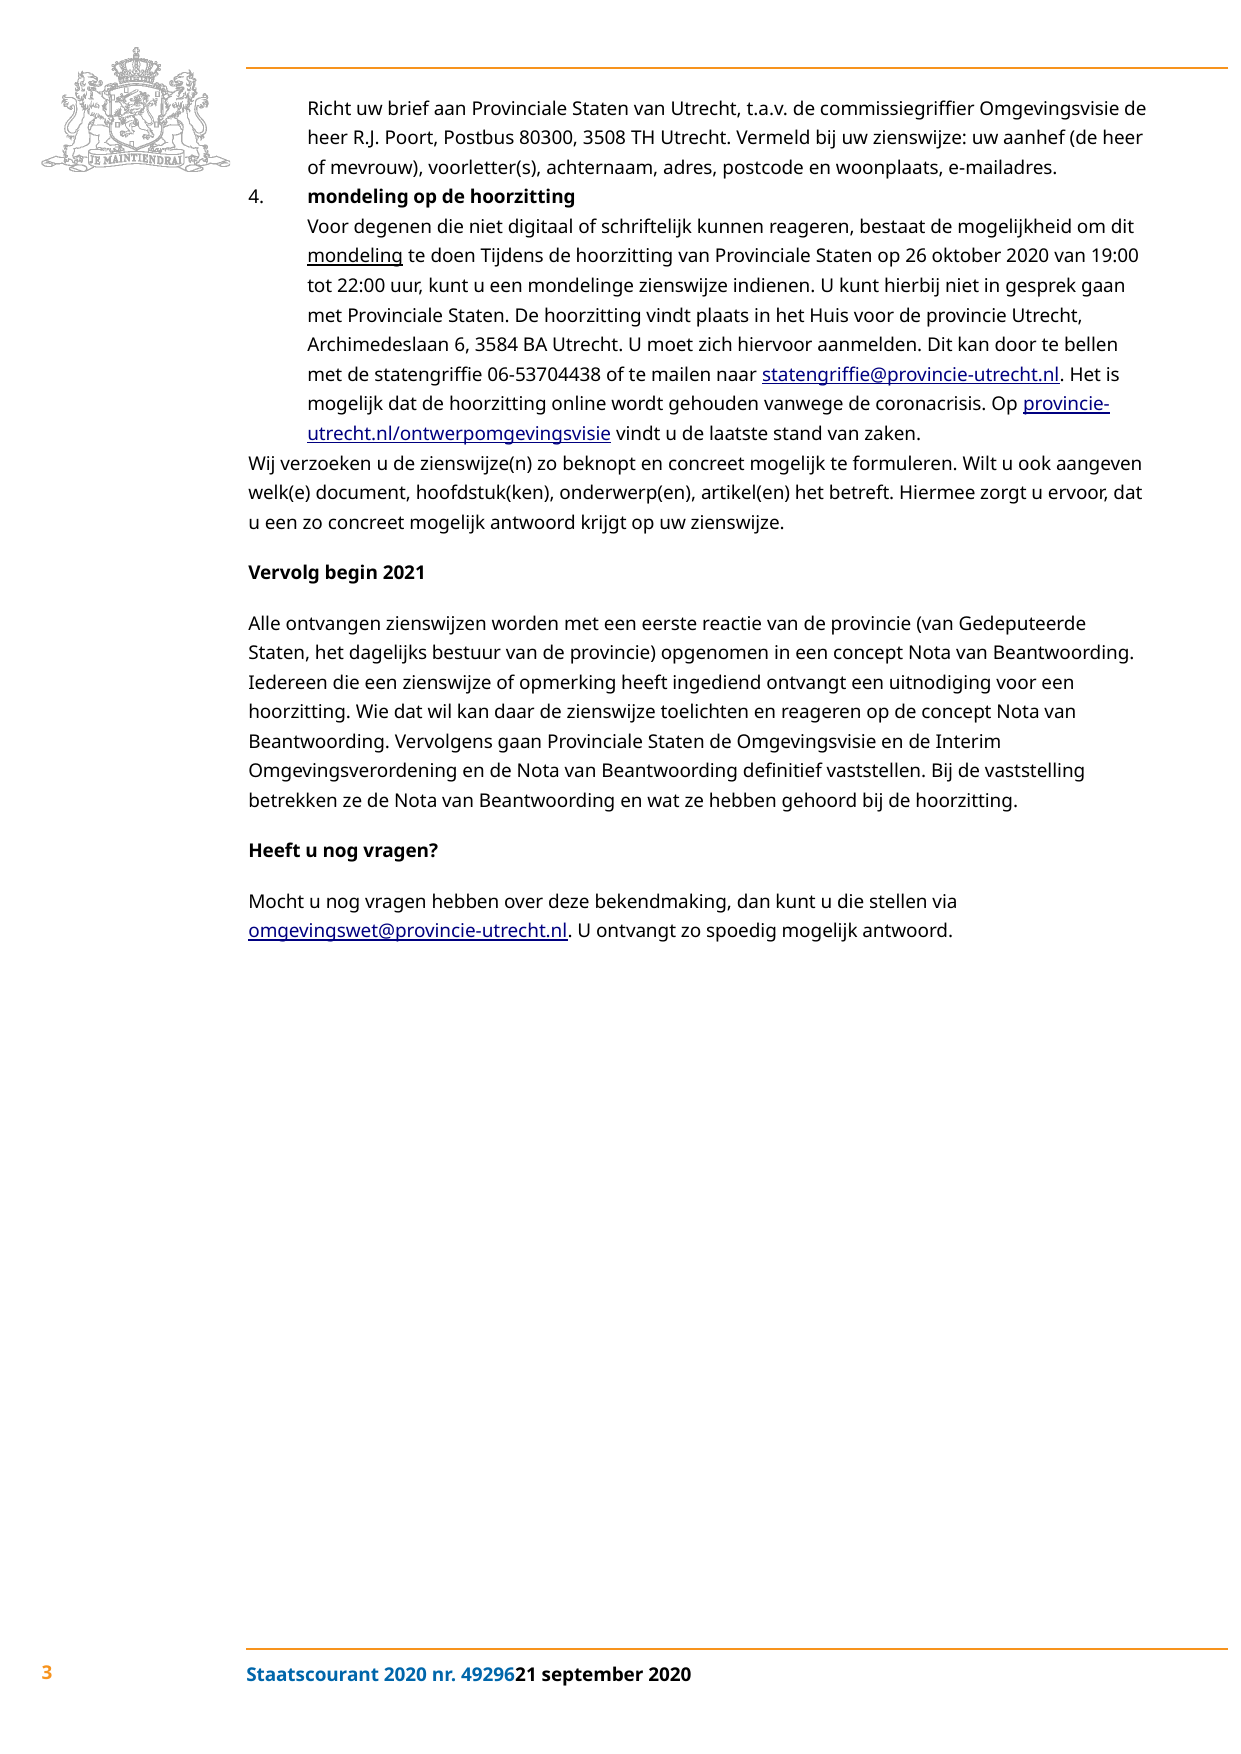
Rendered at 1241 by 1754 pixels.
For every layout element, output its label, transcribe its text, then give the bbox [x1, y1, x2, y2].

text Vervolg begin 2021 [248, 559, 1152, 585]
text Alle ontvangen zienswijzen worden met een eerste reactie van de provincie (van Gedeputeerde Staten, het dagelijks bestuur van de provincie) opgenomen in een concept Nota van Beantwoording. Iedereen die een zienswijze of opmerking heeft ingediend ontvangt een uitnodiging voor een hoorzitting. Wie dat wil kan daar de zienswijze toelichten en reageren op de concept Nota van Beantwoording. Vervolgens gaan Provinciale Staten de Omgevingsvisie en de Interim Omgevingsverordening en de Nota van Beantwoording definitief vaststellen. Bij de vaststelling betrekken ze de Nota van Beantwoording en wat ze hebben gehoord bij de hoorzitting. [248, 610, 1152, 813]
picture [41, 47, 231, 172]
list Richt uw brief aan Provinciale Staten van Utrecht, t.a.v. de commissiegriffier Omgevingsvisie de heer R.J. Poort, Postbus 80300, 3508 TH Utrecht. Vermeld bij uw zienswijze: uw aanhef (de heer of mevrouw), voorletter(s), achternaam, adres, postcode en woonplaats, e-mailadres. [248, 95, 1152, 180]
text Wij verzoeken u de zienswijze(n) zo beknopt en concreet mogelijk te formuleren. Wilt u ook aangeven welk(e) document, hoofdstuk(ken), onderwerp(en), artikel(en) het betreft. Hiermee zorgt u ervoor, dat u een zo concreet mogelijk antwoord krijgt op uw zienswijze. [248, 450, 1152, 535]
list Voor degenen die niet digitaal of schriftelijk kunnen reageren, bestaat de mogelijkheid om dit mondeling te doen Tijdens de hoorzitting van Provinciale Staten op 26 oktober 2020 van 19:00 tot 22:00 uur, kunt u een mondelinge zienswijze indienen. U kunt hierbij niet in gesprek gaan met Provinciale Staten. De hoorzitting vindt plaats in het Huis voor de provincie Utrecht, Archimedeslaan 6, 3584 BA Utrecht. U moet zich hiervoor aanmelden. Dit kan door te bellen met de statengriffie 06-53704438 of te mailen naar statengriffie@provincie-utrecht.nl. Het is mogelijk dat de hoorzitting online wordt gehouden vanwege de coronacrisis. Op provincie-utrecht.nl/ontwerpomgevingsvisie vindt u de laatste stand van zaken. [248, 213, 1152, 446]
list mondeling op de hoorzitting [248, 183, 1152, 209]
text Heeft u nog vragen? [248, 838, 1152, 863]
text Mocht u nog vragen hebben over deze bekendmaking, dan kunt u die stellen via omgevingswet@provincie-utrecht.nl. U ontvangt zo spoedig mogelijk antwoord. [248, 888, 1152, 943]
